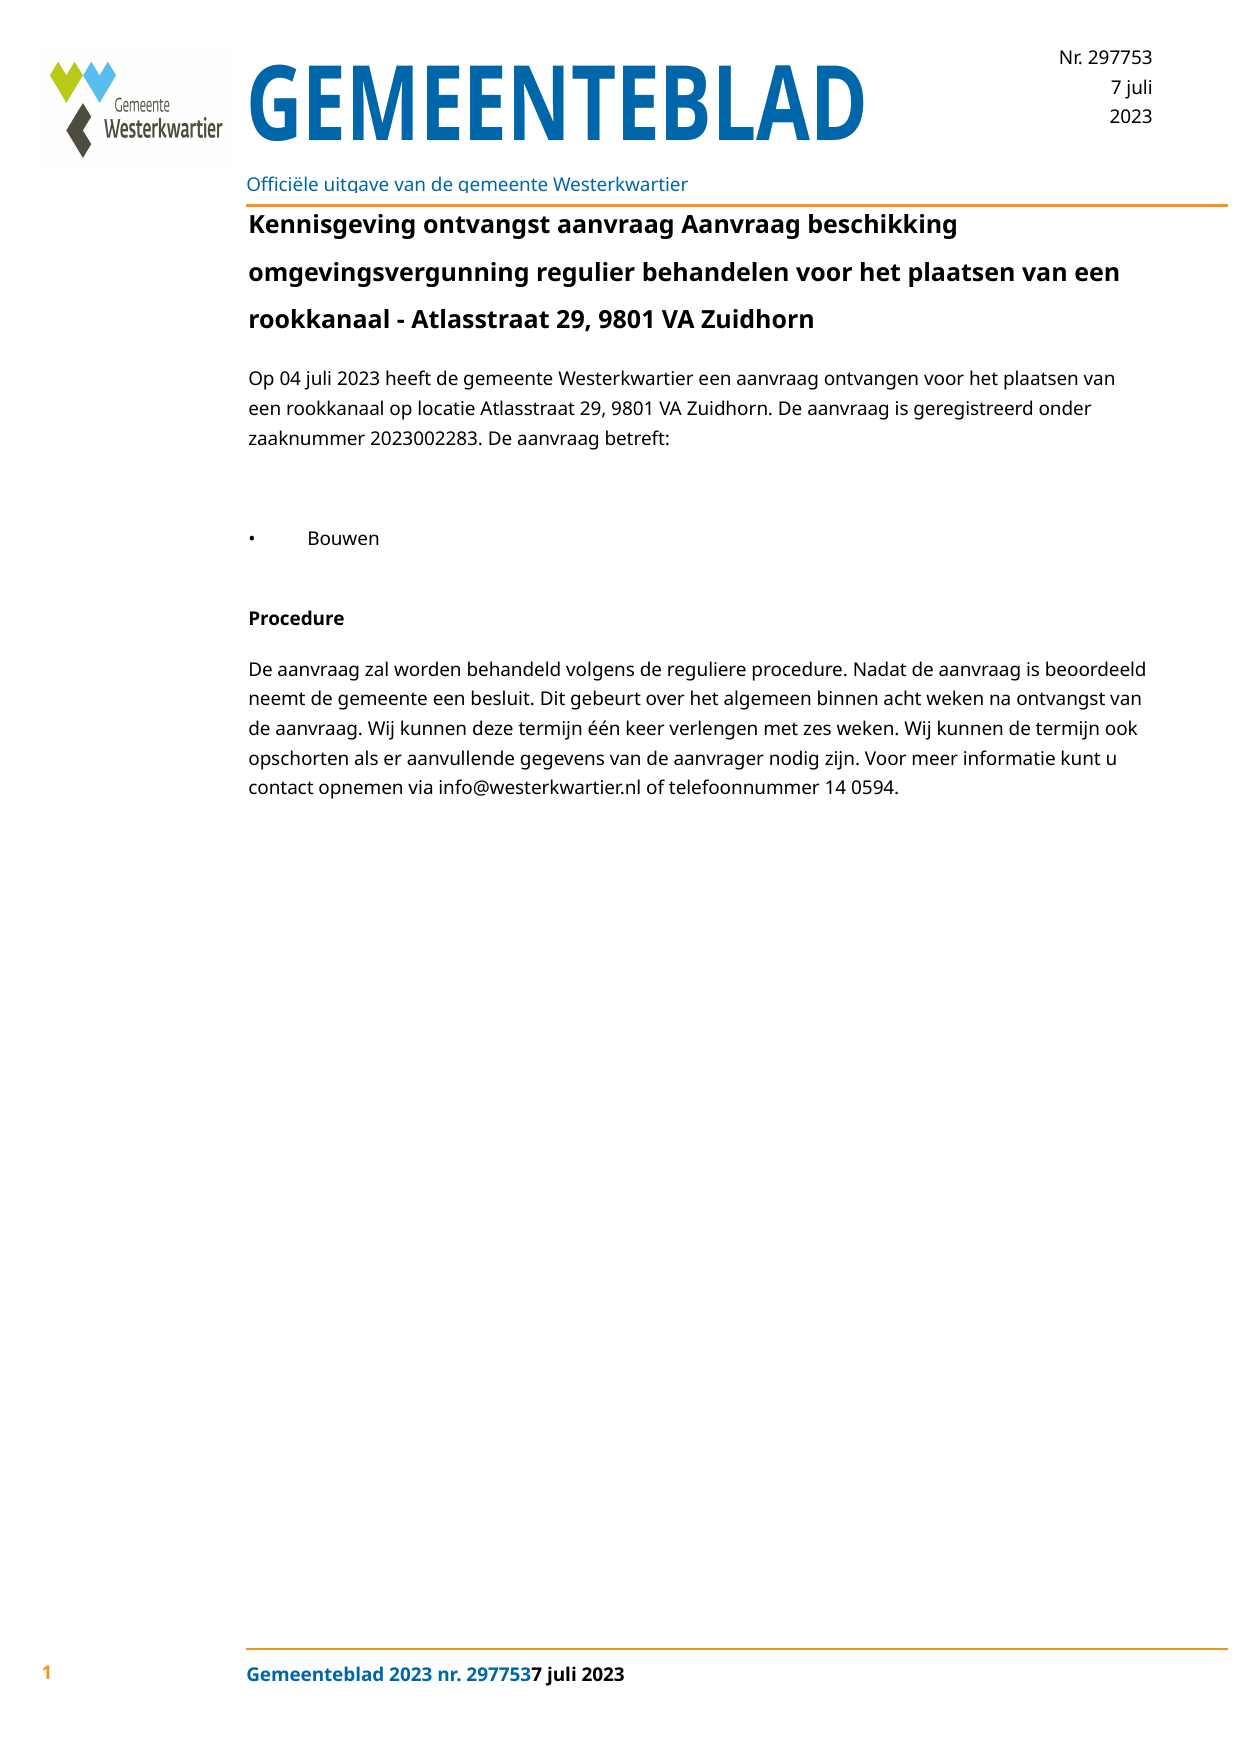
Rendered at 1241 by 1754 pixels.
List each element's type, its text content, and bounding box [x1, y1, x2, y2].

text De aanvraag zal worden behandeld volgens de reguliere procedure. Nadat de aanvraag is beoordeeld neemt de gemeente een besluit. Dit gebeurt over het algemeen binnen acht weken na ontvangst van de aanvraag. Wij kunnen deze termijn één keer verlengen met zes weken. Wij kunnen de termijn ook opschorten als er aanvullende gegevens van de aanvrager nodig zijn. Voor meer informatie kunt u contact opnemen via info@westerkwartier.nl of telefoonnummer 14 0594. [248, 656, 1152, 800]
list Bouwen [248, 526, 1152, 551]
text Op 04 juli 2023 heeft de gemeente Westerkwartier een aanvraag ontvangen voor het plaatsen van een rookkanaal op locatie Atlasstraat 29, 9801 VA Zuidhorn. De aanvraag is geregistreerd onder zaaknummer 2023002283. De aanvraag betreft: [248, 366, 1152, 450]
picture [41, 47, 231, 172]
text Procedure [248, 606, 1152, 631]
text Kennisgeving ontvangst aanvraag Aanvraag beschikking omgevingsvergunning regulier behandelen voor het plaatsen van een rookkanaal - Atlasstraat 29, 9801 VA Zuidhorn [248, 207, 1152, 336]
